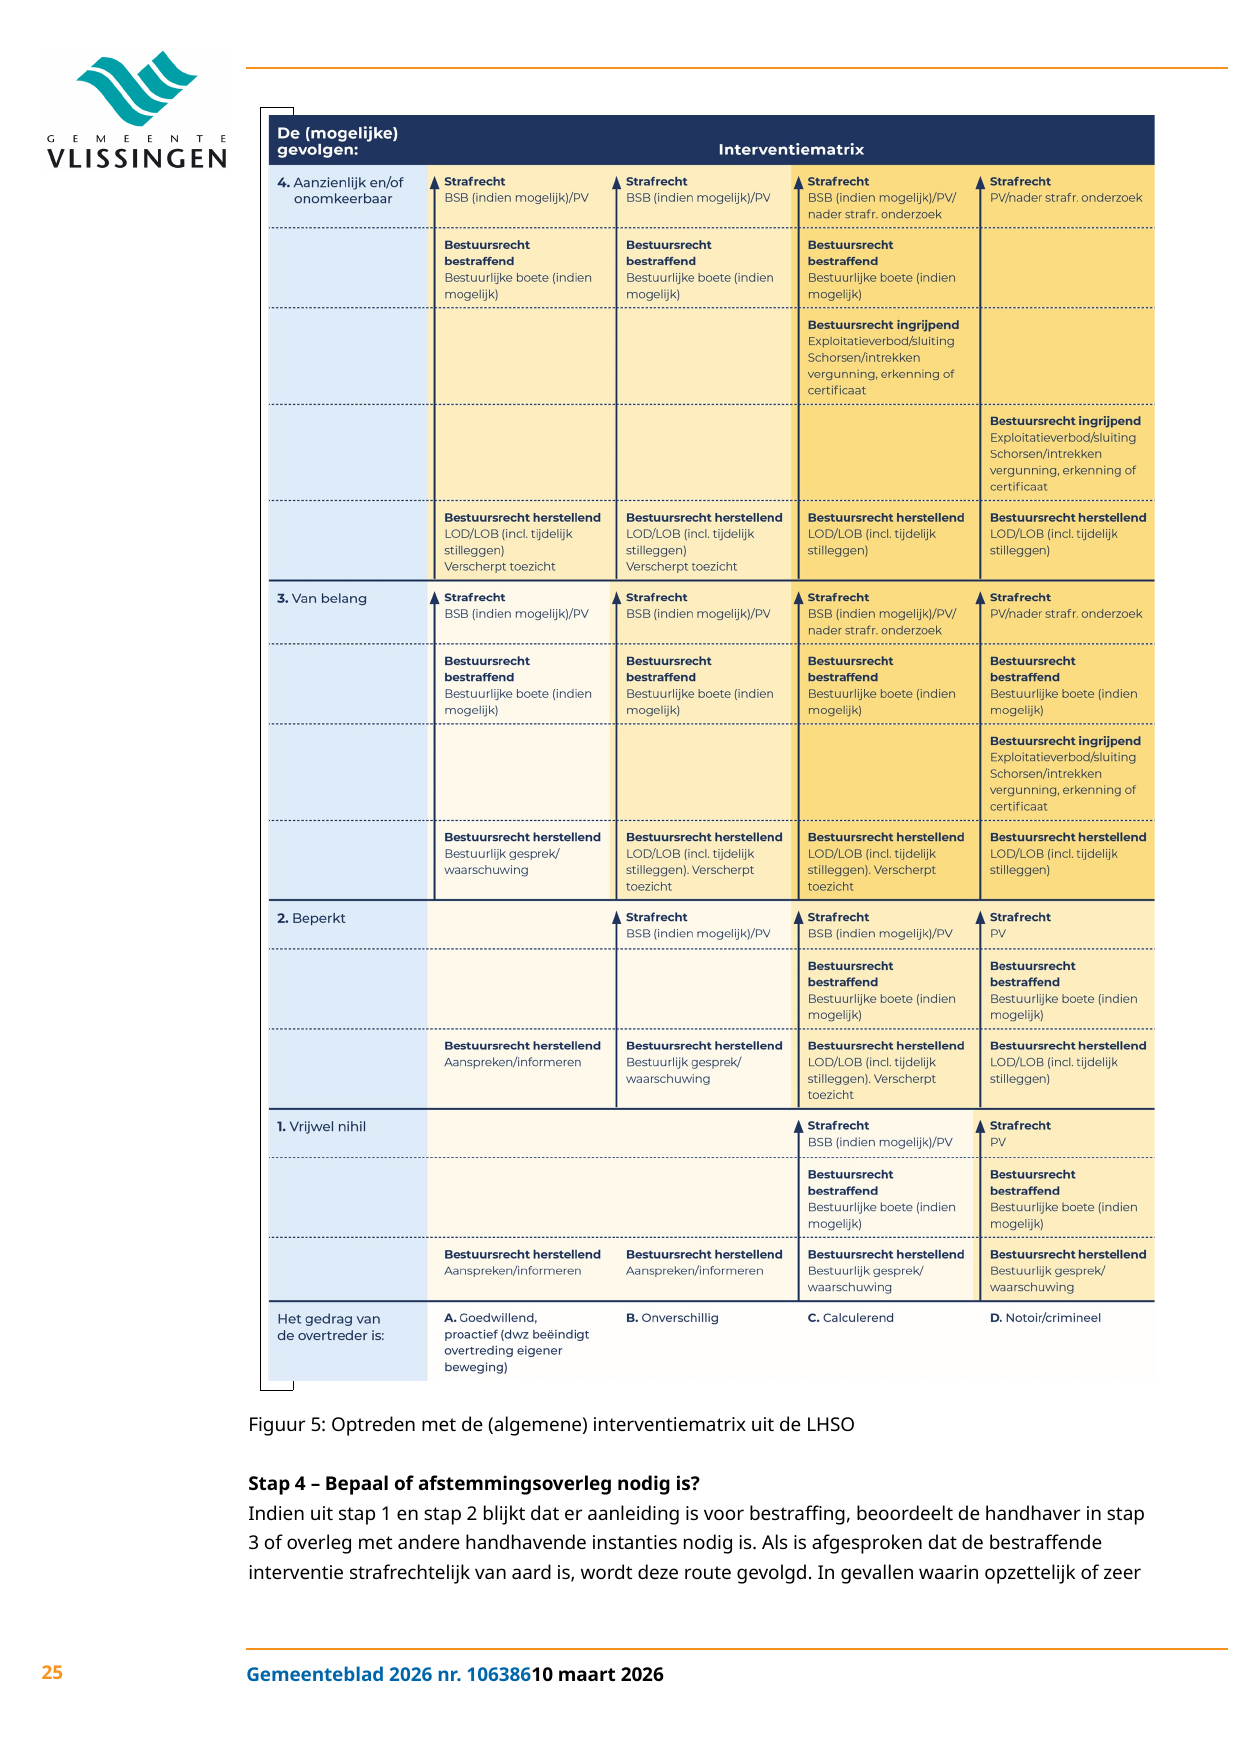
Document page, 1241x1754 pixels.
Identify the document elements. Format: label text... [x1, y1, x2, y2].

text Indien uit stap 1 en stap 2 blijkt dat er aanleiding is voor bestraffing, beoordeelt de handhaver in stap 3 of overleg met andere handhavende instanties nodig is. Als is afgesproken dat de bestraffende interventie strafrechtelijk van aard is, wordt deze route gevolgd. In gevallen waarin opzettelijk of zeer [248, 1500, 1152, 1584]
text Figuur 5: Optreden met de (algemene) interventiematrix uit de LHSO [248, 1411, 1152, 1437]
picture [268, 115, 1155, 1381]
picture [41, 47, 231, 172]
text Stap 4 – Bepaal of afstemmingsoverleg nodig is? [248, 1470, 1152, 1496]
